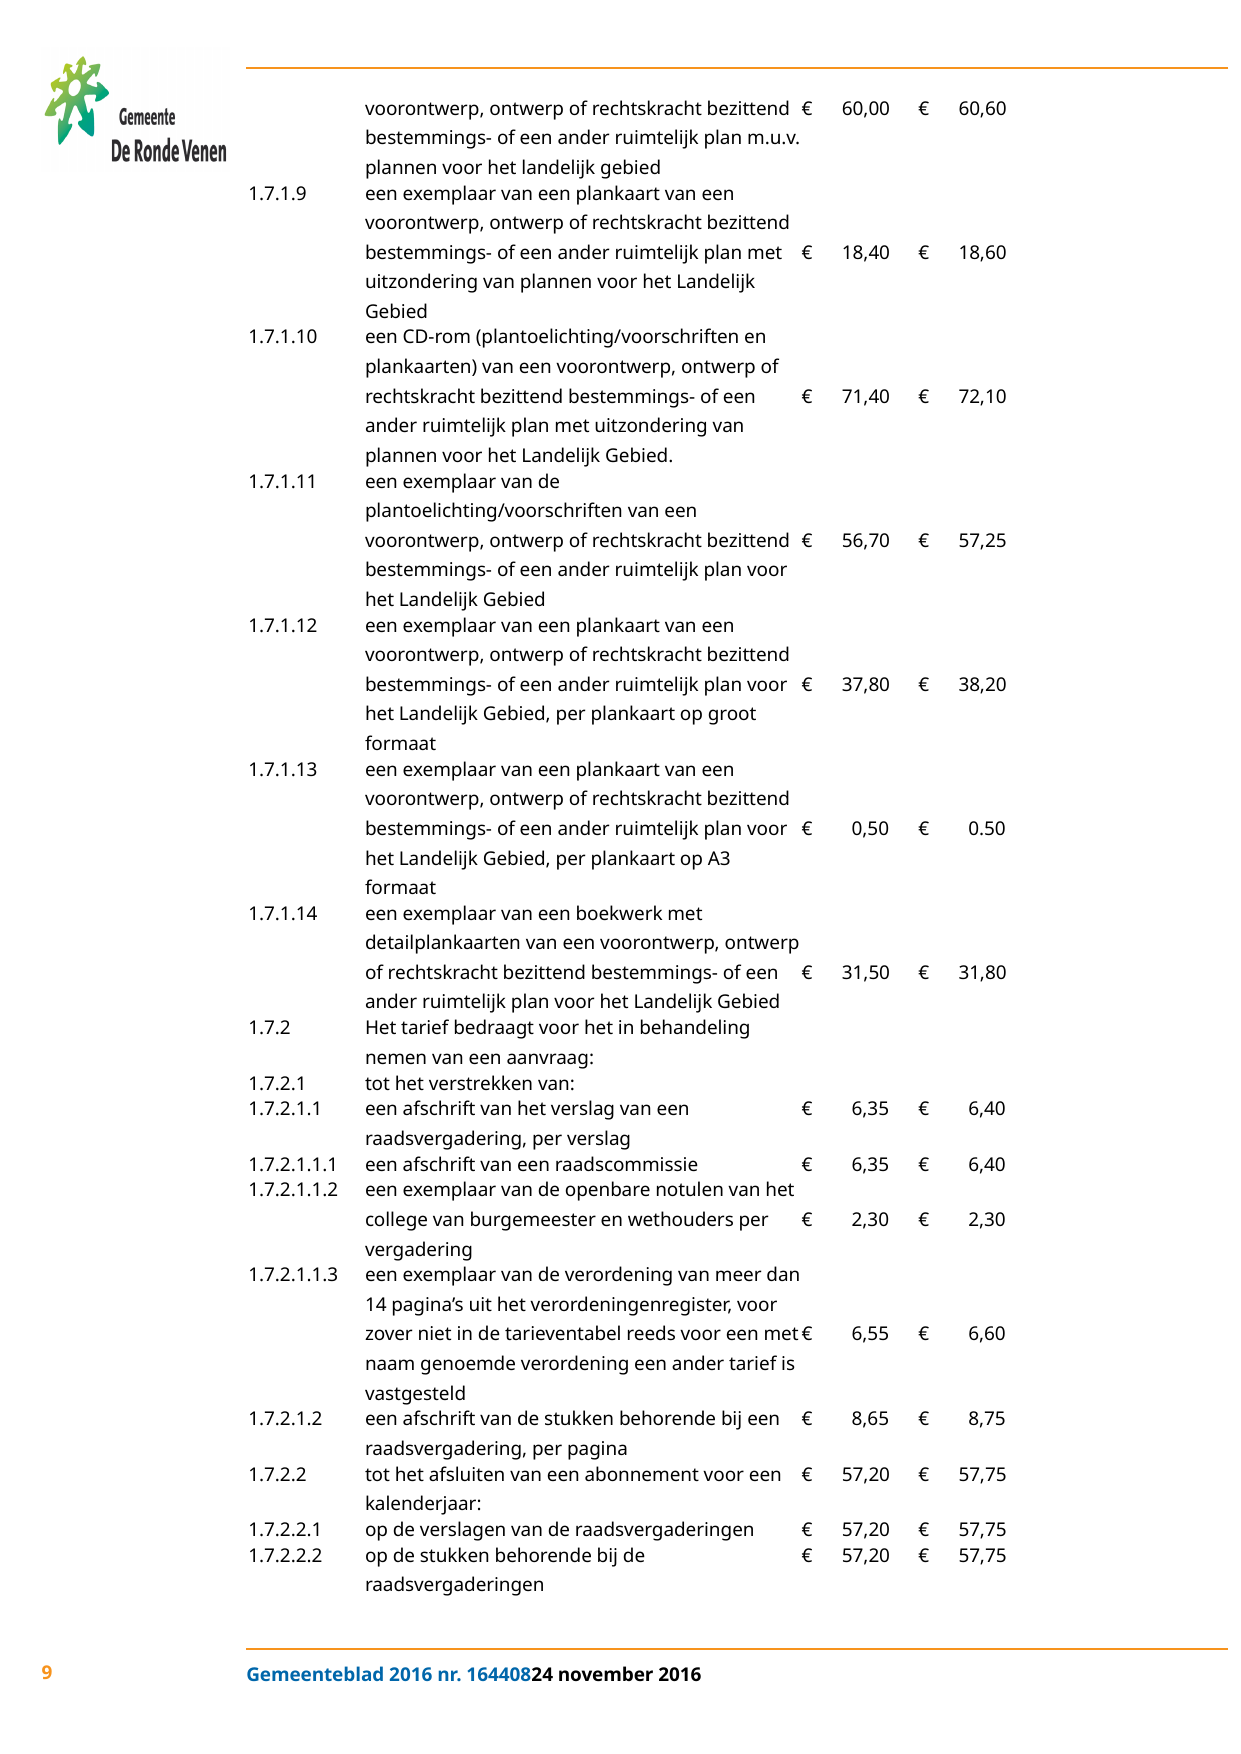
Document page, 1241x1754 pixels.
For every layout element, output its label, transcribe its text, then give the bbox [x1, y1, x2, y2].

table_cell een exemplaar van de verordening van meer dan 14 pagina’s uit het verordeningenregister, voor zover niet in de tarieventabel reeds voor een met naam genoemde verordening een ander tarief is vastgesteld [365, 1261, 801, 1406]
table_cell 1.7.2.1 [248, 1070, 365, 1096]
table_cell 1.7.2.2 [248, 1461, 365, 1516]
table_cell [801, 1015, 918, 1070]
table_cell € 6,35 [801, 1151, 918, 1177]
table_cell op de stukken behorende bij de raadsvergaderingen [365, 1542, 801, 1597]
table_cell € 6,40 [918, 1151, 1152, 1177]
table_cell € 57,20 [801, 1542, 918, 1597]
table_cell 1.7.1.12 [248, 612, 365, 756]
table_cell € 2,30 [918, 1177, 1152, 1261]
table_cell € 2,30 [801, 1177, 918, 1261]
table_cell 1.7.2.2.2 [248, 1542, 365, 1597]
table_cell een afschrift van de stukken behorende bij een raadsvergadering, per pagina [365, 1406, 801, 1461]
table_cell € 0.50 [918, 756, 1152, 900]
table_cell € 6,55 [801, 1261, 918, 1406]
table_cell 1.7.1.9 [248, 180, 365, 324]
picture [41, 47, 231, 172]
table_cell € 6,40 [918, 1096, 1152, 1151]
table_cell € 31,50 [801, 900, 918, 1014]
table_cell 1.7.2.1.1.1 [248, 1151, 365, 1177]
table_cell een afschrift van het verslag van een raadsvergadering, per verslag [365, 1096, 801, 1151]
table_cell 1.7.1.11 [248, 468, 365, 612]
table_cell 1.7.2.1.1.2 [248, 1177, 365, 1261]
table_cell [918, 1070, 1152, 1096]
table_cell Het tarief bedraagt voor het in behandeling nemen van een aanvraag: [365, 1015, 801, 1070]
table_cell € 8,65 [801, 1406, 918, 1461]
table_cell € 57,20 [801, 1516, 918, 1542]
table_cell 1.7.2.1.1 [248, 1096, 365, 1151]
table_cell € 38,20 [918, 612, 1152, 756]
table_cell € 31,80 [918, 900, 1152, 1014]
table_cell tot het afsluiten van een abonnement voor een kalenderjaar: [365, 1461, 801, 1516]
table_cell € 6,60 [918, 1261, 1152, 1406]
table_cell € 56,70 [801, 468, 918, 612]
table_cell € 57,25 [918, 468, 1152, 612]
table_cell [918, 1015, 1152, 1070]
table_cell € 0,50 [801, 756, 918, 900]
table_cell een exemplaar van de openbare notulen van het college van burgemeester en wethouders per vergadering [365, 1177, 801, 1261]
table_cell een exemplaar van een plankaart van een voorontwerp, ontwerp of rechtskracht bezittend bestemmings- of een ander ruimtelijk plan voor het Landelijk Gebied, per plankaart op groot formaat [365, 612, 801, 756]
table_cell 1.7.2.2.1 [248, 1516, 365, 1542]
table_cell € 6,35 [801, 1096, 918, 1151]
table_cell 1.7.2.1.2 [248, 1406, 365, 1461]
table_cell een afschrift van een raadscommissie [365, 1151, 801, 1177]
table_cell een exemplaar van een boekwerk met detailplankaarten van een voorontwerp, ontwerp of rechtskracht bezittend bestemmings- of een ander ruimtelijk plan voor het Landelijk Gebied [365, 900, 801, 1014]
table_cell € 18,60 [918, 180, 1152, 324]
table_cell € 57,75 [918, 1542, 1152, 1597]
table_cell € 37,80 [801, 612, 918, 756]
table_cell een exemplaar van een plankaart van een voorontwerp, ontwerp of rechtskracht bezittend bestemmings- of een ander ruimtelijk plan met uitzondering van plannen voor het Landelijk Gebied [365, 180, 801, 324]
table_cell [801, 1070, 918, 1096]
table_cell een exemplaar van de plantoelichting/voorschriften van een voorontwerp, ontwerp of rechtskracht bezittend bestemmings- of een ander ruimtelijk plan voor het Landelijk Gebied [365, 468, 801, 612]
table_cell voorontwerp, ontwerp of rechtskracht bezittend bestemmings- of een ander ruimtelijk plan m.u.v. plannen voor het landelijk gebied [365, 95, 801, 180]
table_cell op de verslagen van de raadsvergaderingen [365, 1516, 801, 1542]
table_cell € 72,10 [918, 324, 1152, 468]
table_cell € 8,75 [918, 1406, 1152, 1461]
table_cell € 57,75 [918, 1516, 1152, 1542]
table_cell € 57,75 [918, 1461, 1152, 1516]
table_cell 1.7.2 [248, 1015, 365, 1070]
table_cell een CD-rom (plantoelichting/voorschriften en plankaarten) van een voorontwerp, ontwerp of rechtskracht bezittend bestemmings- of een ander ruimtelijk plan met uitzondering van plannen voor het Landelijk Gebied. [365, 324, 801, 468]
table_cell 1.7.1.14 [248, 900, 365, 1014]
table_cell een exemplaar van een plankaart van een voorontwerp, ontwerp of rechtskracht bezittend bestemmings- of een ander ruimtelijk plan voor het Landelijk Gebied, per plankaart op A3 formaat [365, 756, 801, 900]
table_cell € 71,40 [801, 324, 918, 468]
table_cell € 57,20 [801, 1461, 918, 1516]
table_cell € 18,40 [801, 180, 918, 324]
table_cell € 60,00 [801, 95, 918, 180]
table_cell € 60,60 [918, 95, 1152, 180]
table_cell tot het verstrekken van: [365, 1070, 801, 1096]
table_cell 1.7.1.13 [248, 756, 365, 900]
table_cell [248, 95, 365, 180]
table_cell 1.7.1.10 [248, 324, 365, 468]
table_cell 1.7.2.1.1.3 [248, 1261, 365, 1406]
